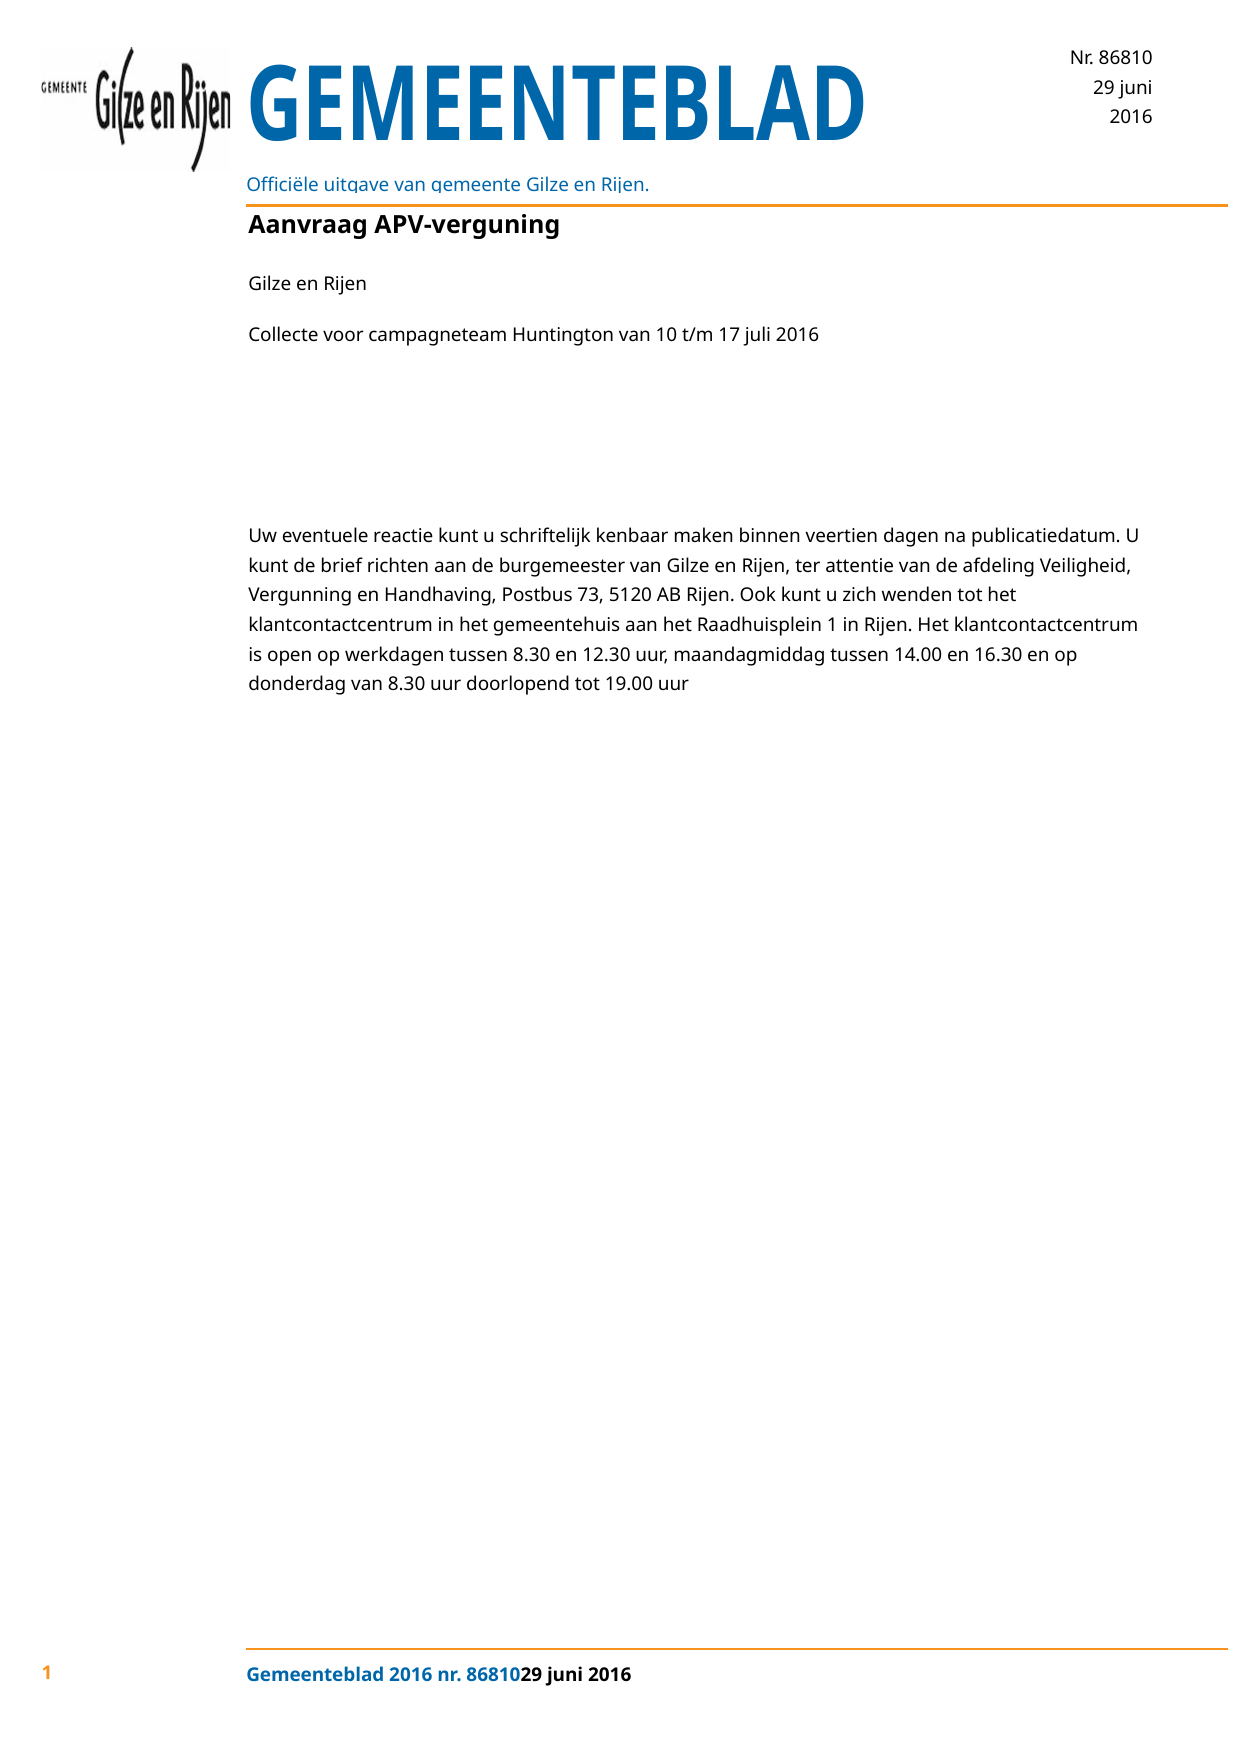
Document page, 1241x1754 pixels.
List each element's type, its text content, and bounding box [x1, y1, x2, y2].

text Uw eventuele reactie kunt u schriftelijk kenbaar maken binnen veertien dagen na publicatiedatum. U kunt de brief richten aan de burgemeester van Gilze en Rijen, ter attentie van de afdeling Veiligheid, Vergunning en Handhaving, Postbus 73, 5120 AB Rijen. Ook kunt u zich wenden tot het klantcontactcentrum in het gemeentehuis aan het Raadhuisplein 1 in Rijen. Het klantcontactcentrum is open op werkdagen tussen 8.30 en 12.30 uur, maandagmiddag tussen 14.00 en 16.30 en op donderdag van 8.30 uur doorlopend tot 19.00 uur [248, 522, 1152, 696]
text Collecte voor campagneteam Huntington van 10 t/m 17 juli 2016 [248, 321, 1152, 346]
picture [41, 47, 231, 172]
text Aanvraag APV-verguning [248, 207, 1152, 241]
text Gilze en Rijen [248, 270, 1152, 296]
